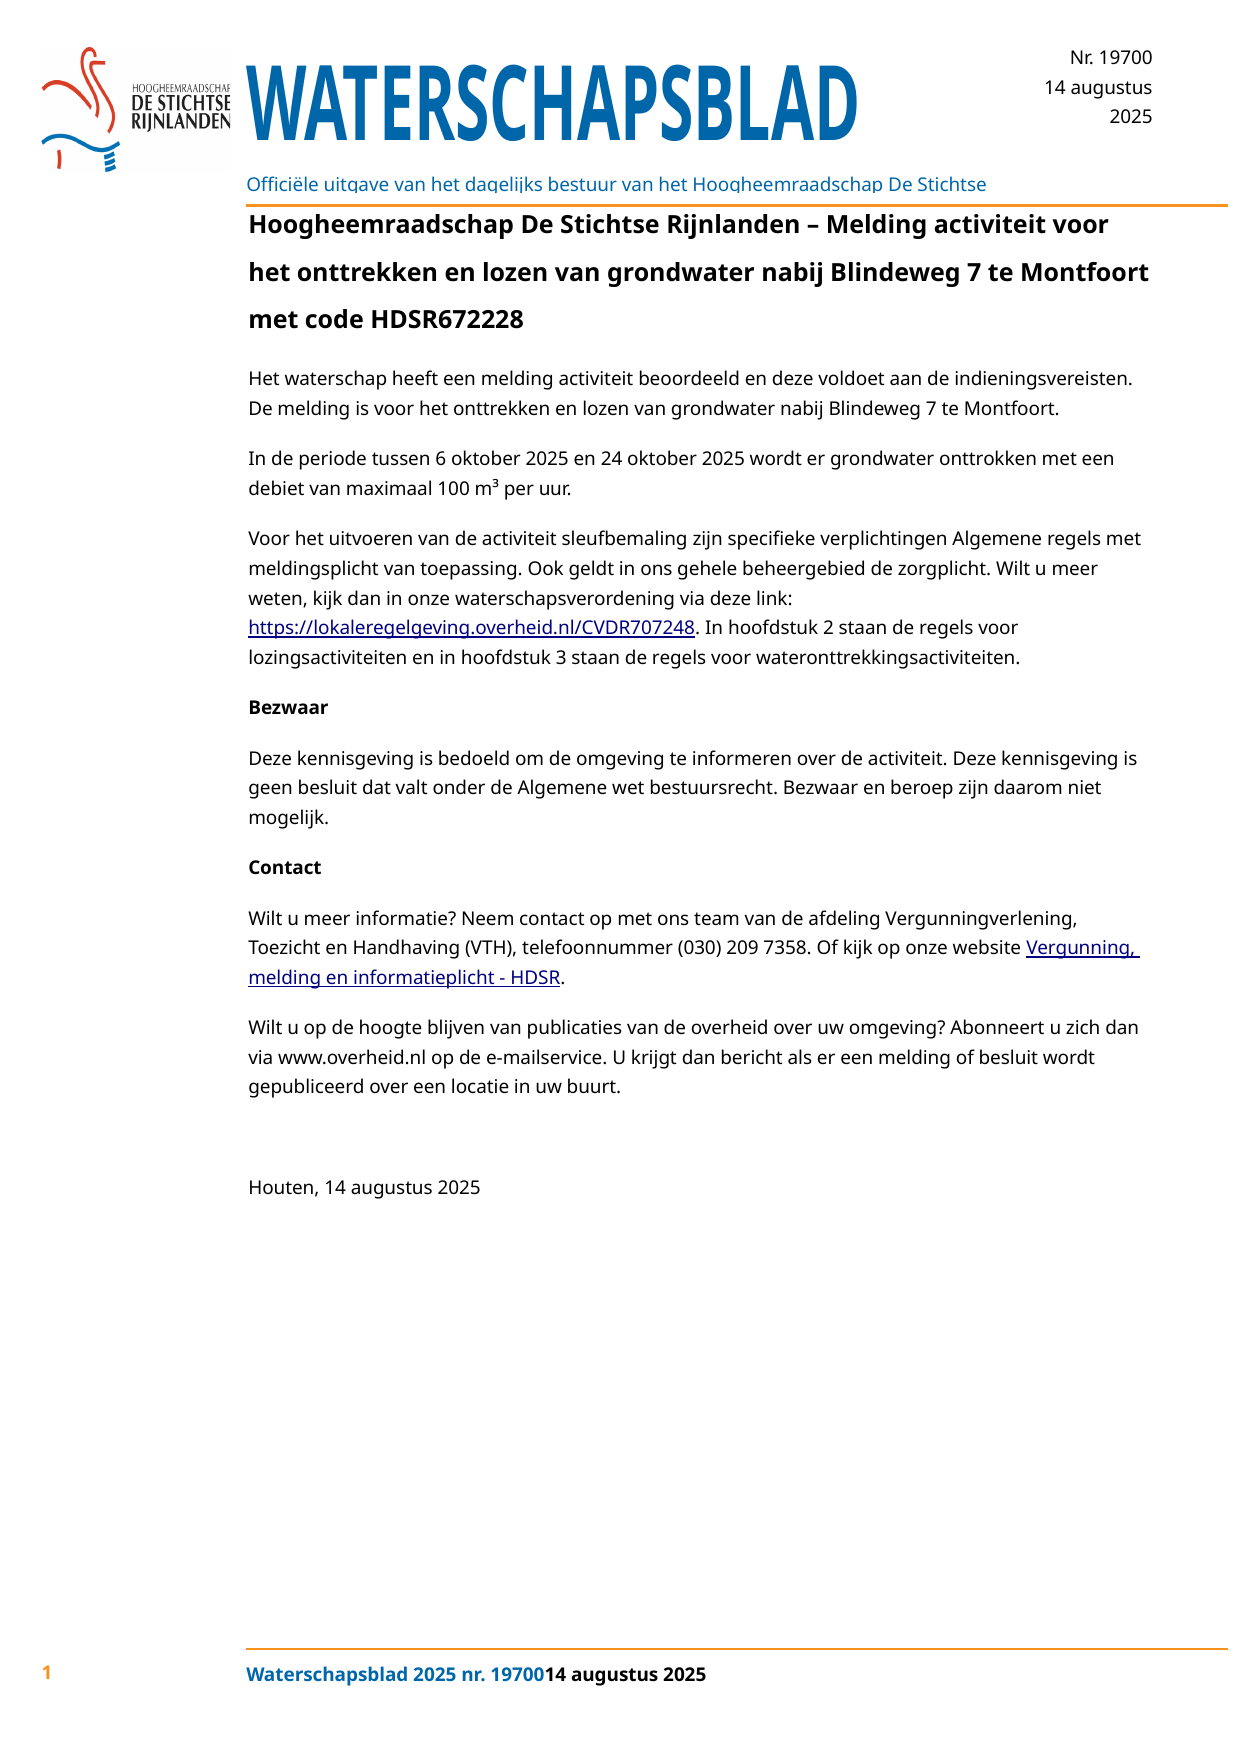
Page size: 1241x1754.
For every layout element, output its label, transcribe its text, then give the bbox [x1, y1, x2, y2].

text Voor het uitvoeren van de activiteit sleufbemaling zijn specifieke verplichtingen Algemene regels met meldingsplicht van toepassing. Ook geldt in ons gehele beheergebied de zorgplicht. Wilt u meer weten, kijk dan in onze waterschapsverordening via deze link: https://lokaleregelgeving.overheid.nl/CVDR707248. In hoofdstuk 2 staan de regels voor lozingsactiviteiten en in hoofdstuk 3 staan de regels voor wateronttrekkingsactiviteiten. [248, 526, 1152, 669]
text In de periode tussen 6 oktober 2025 en 24 oktober 2025 wordt er grondwater onttrokken met een debiet van maximaal 100 m³ per uur. [248, 446, 1152, 501]
picture [41, 47, 231, 172]
text Wilt u op de hoogte blijven van publicaties van de overheid over uw omgeving? Abonneert u zich dan via www.overheid.nl op de e-mailservice. U krijgt dan bericht als er een melding of besluit wordt gepubliceerd over een locatie in uw buurt. [248, 1014, 1152, 1099]
text Wilt u meer informatie? Neem contact op met ons team van de afdeling Vergunningverlening, Toezicht en Handhaving (VTH), telefoonnummer (030) 209 7358. Of kijk op onze website Vergunning, melding en informatieplicht - HDSR. [248, 905, 1152, 989]
text Het waterschap heeft een melding activiteit beoordeeld en deze voldoet aan de indieningsvereisten. De melding is voor het onttrekken en lozen van grondwater nabij Blindeweg 7 te Montfoort. [248, 366, 1152, 421]
text Houten, 14 augustus 2025 [248, 1174, 1152, 1200]
text Bezwaar [248, 694, 1152, 720]
text Contact [248, 854, 1152, 880]
text Hoogheemraadschap De Stichtse Rijnlanden – Melding activiteit voor het onttrekken en lozen van grondwater nabij Blindeweg 7 te Montfoort met code HDSR672228 [248, 207, 1152, 336]
text Deze kennisgeving is bedoeld om de omgeving te informeren over de activiteit. Deze kennisgeving is geen besluit dat valt onder de Algemene wet bestuursrecht. Bezwaar en beroep zijn daarom niet mogelijk. [248, 745, 1152, 829]
